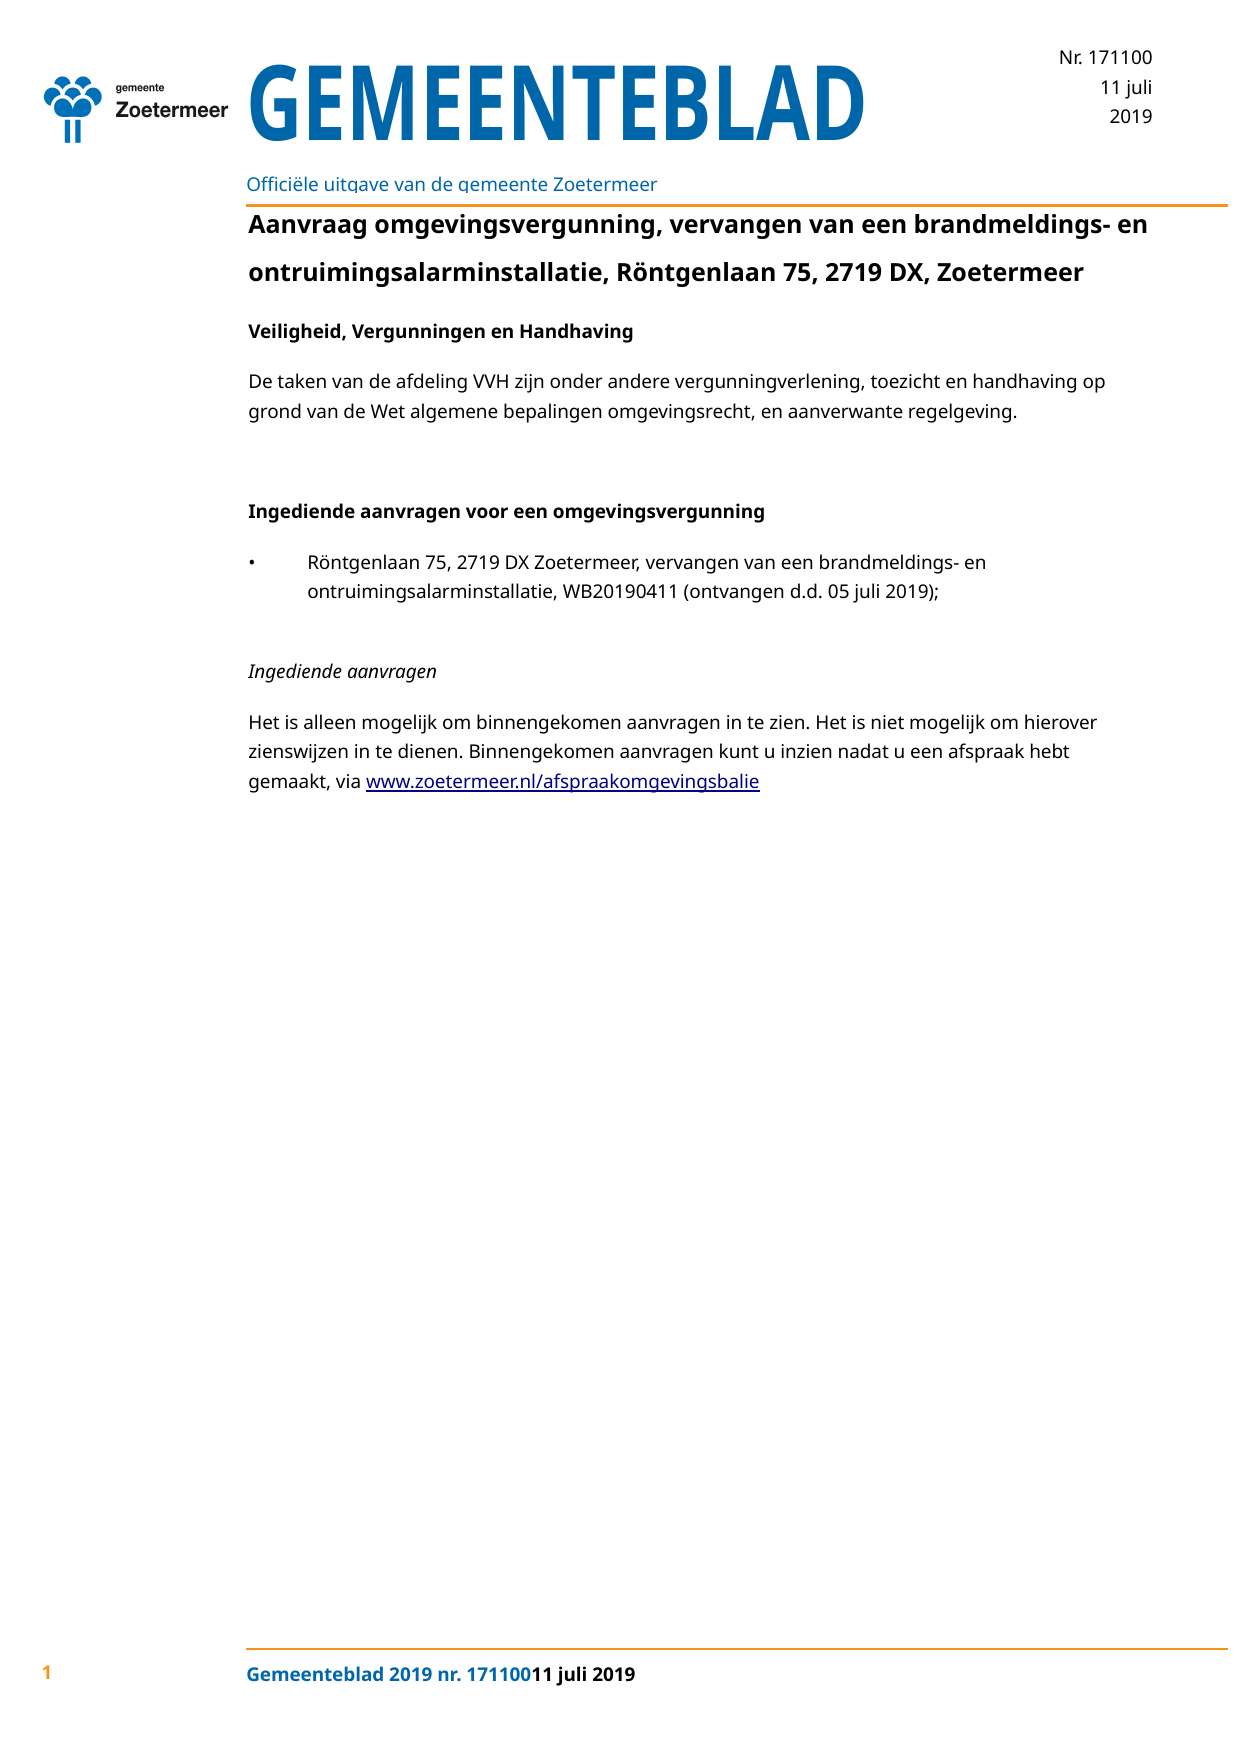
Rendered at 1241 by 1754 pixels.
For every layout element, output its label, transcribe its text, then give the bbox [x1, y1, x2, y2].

text De taken van de afdeling VVH zijn onder andere vergunningverlening, toezicht en handhaving op grond van de Wet algemene bepalingen omgevingsrecht, en aanverwante regelgeving. [248, 368, 1152, 424]
text Ingediende aanvragen voor een omgevingsvergunning [248, 499, 1152, 524]
text Het is alleen mogelijk om binnengekomen aanvragen in te zien. Het is niet mogelijk om hierover zienswijzen in te dienen. Binnengekomen aanvragen kunt u inzien nadat u een afspraak hebt gemaakt, via www.zoetermeer.nl/afspraakomgevingsbalie [248, 709, 1152, 794]
text Veiligheid, Vergunningen en Handhaving [248, 318, 1152, 344]
text Ingediende aanvragen [248, 659, 1152, 684]
list Röntgenlaan 75, 2719 DX Zoetermeer, vervangen van een brandmeldings- en ontruimingsalarminstallatie, WB20190411 (ontvangen d.d. 05 juli 2019); [248, 549, 1152, 604]
picture [41, 47, 231, 172]
text Aanvraag omgevingsvergunning, vervangen van een brandmeldings- en ontruimingsalarminstallatie, Röntgenlaan 75, 2719 DX, Zoetermeer [248, 207, 1152, 288]
